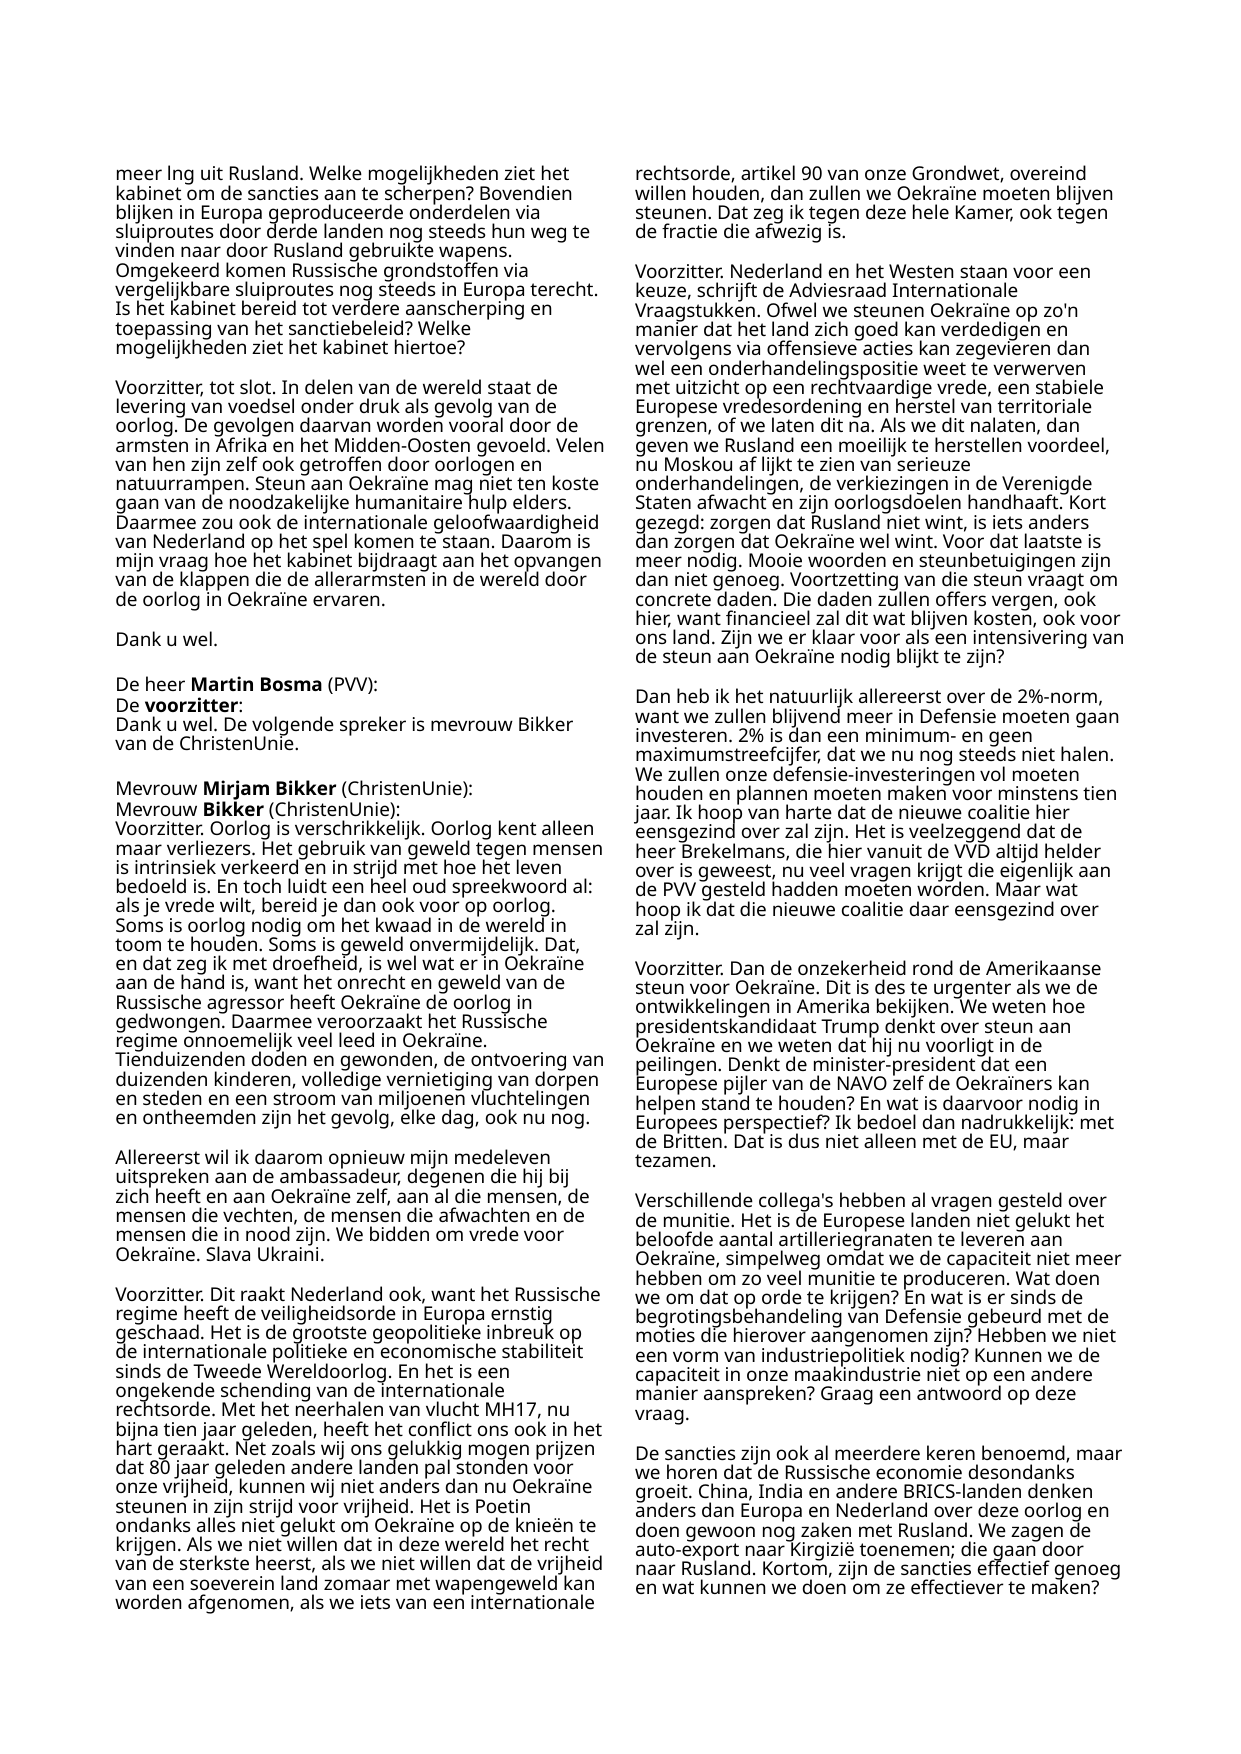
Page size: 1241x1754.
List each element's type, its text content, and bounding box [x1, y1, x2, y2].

text Voorzitter. Oorlog is verschrikkelijk. Oorlog kent alleen maar verliezers. Het gebruik van geweld tegen mensen is intrinsiek verkeerd en in strijd met hoe het leven bedoeld is. En toch luidt een heel oud spreekwoord al: als je vrede wilt, bereid je dan ook voor op oorlog. Soms is oorlog nodig om het kwaad in de wereld in toom te houden. Soms is geweld onvermijdelijk. Dat, en dat zeg ik met droefheid, is wel wat er in Oekraïne aan de hand is, want het onrecht en geweld van de Russische agressor heeft Oekraïne de oorlog in gedwongen. Daarmee veroorzaakt het Russische regime onnoemelijk veel leed in Oekraïne. Tienduizenden doden en gewonden, de ontvoering van duizenden kinderen, volledige vernietiging van dorpen en steden en een stroom van miljoenen vluchtelingen en ontheemden zijn het gevolg, elke dag, ook nu nog. [115, 820, 605, 1128]
text meer lng uit Rusland. Welke mogelijkheden ziet het kabinet om de sancties aan te scherpen? Bovendien blijken in Europa geproduceerde onderdelen via sluiproutes door derde landen nog steeds hun weg te vinden naar door Rusland gebruikte wapens. Omgekeerd komen Russische grondstoffen via vergelijkbare sluiproutes nog steeds in Europa terecht. Is het kabinet bereid tot verdere aanscherping en toepassing van het sanctiebeleid? Welke mogelijkheden ziet het kabinet hiertoe? [115, 165, 605, 358]
text Voorzitter. Dan de onzekerheid rond de Amerikaanse steun voor Oekraïne. Dit is des te urgenter als we de ontwikkelingen in Amerika bekijken. We weten hoe presidentskandidaat Trump denkt over steun aan Oekraïne en we weten dat hij nu voorligt in de peilingen. Denkt de minister-president dat een Europese pijler van de NAVO zelf de Oekraïners kan helpen stand te houden? En wat is daarvoor nodig in Europees perspectief? Ik bedoel dan nadrukkelijk: met de Britten. Dat is dus niet alleen met de EU, maar tezamen. [635, 960, 1125, 1172]
text Verschillende collega's hebben al vragen gesteld over de munitie. Het is de Europese landen niet gelukt het beloofde aantal artilleriegranaten te leveren aan Oekraïne, simpelweg omdat we de capaciteit niet meer hebben om zo veel munitie te produceren. Wat doen we om dat op orde te krijgen? En wat is er sinds de begrotingsbehandeling van Defensie gebeurd met de moties die hierover aangenomen zijn? Hebben we niet een vorm van industriepolitiek nodig? Kunnen we de capaciteit in onze maakindustrie niet op een andere manier aanspreken? Graag een antwoord op deze vraag. [635, 1192, 1125, 1424]
text De sancties zijn ook al meerdere keren benoemd, maar we horen dat de Russische economie desondanks groeit. China, India en andere BRICS-landen denken anders dan Europa en Nederland over deze oorlog en doen gewoon nog zaken met Rusland. We zagen de auto-export naar Kirgizië toenemen; die gaan door naar Rusland. Kortom, zijn de sancties effectief genoeg en wat kunnen we doen om ze effectiever te maken? [635, 1444, 1125, 1599]
text De heer Martin Bosma (PVV): [115, 671, 605, 697]
text De voorzitter: [115, 697, 605, 716]
text rechtsorde, artikel 90 van onze Grondwet, overeind willen houden, dan zullen we Oekraïne moeten blijven steunen. Dat zeg ik tegen deze hele Kamer, ook tegen de fractie die afwezig is. [635, 165, 1125, 242]
text Dank u wel. [115, 631, 605, 650]
text Dank u wel. De volgende spreker is mevrouw Bikker van de ChristenUnie. [115, 716, 605, 754]
text Mevrouw Mirjam Bikker (ChristenUnie): [115, 775, 605, 801]
text Mevrouw Bikker (ChristenUnie): [115, 801, 605, 820]
text Voorzitter. Dit raakt Nederland ook, want het Russische regime heeft de veiligheidsorde in Europa ernstig geschaad. Het is de grootste geopolitieke inbreuk op de internationale politieke en economische stabiliteit sinds de Tweede Wereldoorlog. En het is een ongekende schending van de internationale rechtsorde. Met het neerhalen van vlucht MH17, nu bijna tien jaar geleden, heeft het conflict ons ook in het hart geraakt. Net zoals wij ons gelukkig mogen prijzen dat 80 jaar geleden andere landen pal stonden voor onze vrijheid, kunnen wij niet anders dan nu Oekraïne steunen in zijn strijd voor vrijheid. Het is Poetin ondanks alles niet gelukt om Oekraïne op de knieën te krijgen. Als we niet willen dat in deze wereld het recht van de sterkste heerst, als we niet willen dat de vrijheid van een soeverein land zomaar met wapengeweld kan worden afgenomen, als we iets van een internationale [115, 1286, 605, 1613]
text Voorzitter. Nederland en het Westen staan voor een keuze, schrijft de Adviesraad Internationale Vraagstukken. Ofwel we steunen Oekraïne op zo'n manier dat het land zich goed kan verdedigen en vervolgens via offensieve acties kan zegevieren dan wel een onderhandelingspositie weet te verwerven met uitzicht op een rechtvaardige vrede, een stabiele Europese vredesordening en herstel van territoriale grenzen, of we laten dit na. Als we dit nalaten, dan geven we Rusland een moeilijk te herstellen voordeel, nu Moskou af lijkt te zien van serieuze onderhandelingen, de verkiezingen in de Verenigde Staten afwacht en zijn oorlogsdoelen handhaaft. Kort gezegd: zorgen dat Rusland niet wint, is iets anders dan zorgen dat Oekraïne wel wint. Voor dat laatste is meer nodig. Mooie woorden en steunbetuigingen zijn dan niet genoeg. Voortzetting van die steun vraagt om concrete daden. Die daden zullen offers vergen, ook hier, want financieel zal dit wat blijven kosten, ook voor ons land. Zijn we er klaar voor als een intensivering van de steun aan Oekraïne nodig blijkt te zijn? [635, 263, 1125, 668]
text Voorzitter, tot slot. In delen van de wereld staat de levering van voedsel onder druk als gevolg van de oorlog. De gevolgen daarvan worden vooral door de armsten in Afrika en het Midden-Oosten gevoeld. Velen van hen zijn zelf ook getroffen door oorlogen en natuurrampen. Steun aan Oekraïne mag niet ten koste gaan van de noodzakelijke humanitaire hulp elders. Daarmee zou ook de internationale geloofwaardigheid van Nederland op het spel komen te staan. Daarom is mijn vraag hoe het kabinet bijdraagt aan het opvangen van de klappen die de allerarmsten in de wereld door de oorlog in Oekraïne ervaren. [115, 379, 605, 610]
text Allereerst wil ik daarom opnieuw mijn medeleven uitspreken aan de ambassadeur, degenen die hij bij zich heeft en aan Oekraïne zelf, aan al die mensen, de mensen die vechten, de mensen die afwachten en de mensen die in nood zijn. We bidden om vrede voor Oekraïne. Slava Ukraini. [115, 1149, 605, 1265]
text Dan heb ik het natuurlijk allereerst over de 2%-norm, want we zullen blijvend meer in Defensie moeten gaan investeren. 2% is dan een minimum- en geen maximumstreefcijfer, dat we nu nog steeds niet halen. We zullen onze defensie-investeringen vol moeten houden en plannen moeten maken voor minstens tien jaar. Ik hoop van harte dat de nieuwe coalitie hier eensgezind over zal zijn. Het is veelzeggend dat de heer Brekelmans, die hier vanuit de VVD altijd helder over is geweest, nu veel vragen krijgt die eigenlijk aan de PVV gesteld hadden moeten worden. Maar wat hoop ik dat die nieuwe coalitie daar eensgezind over zal zijn. [635, 688, 1125, 939]
